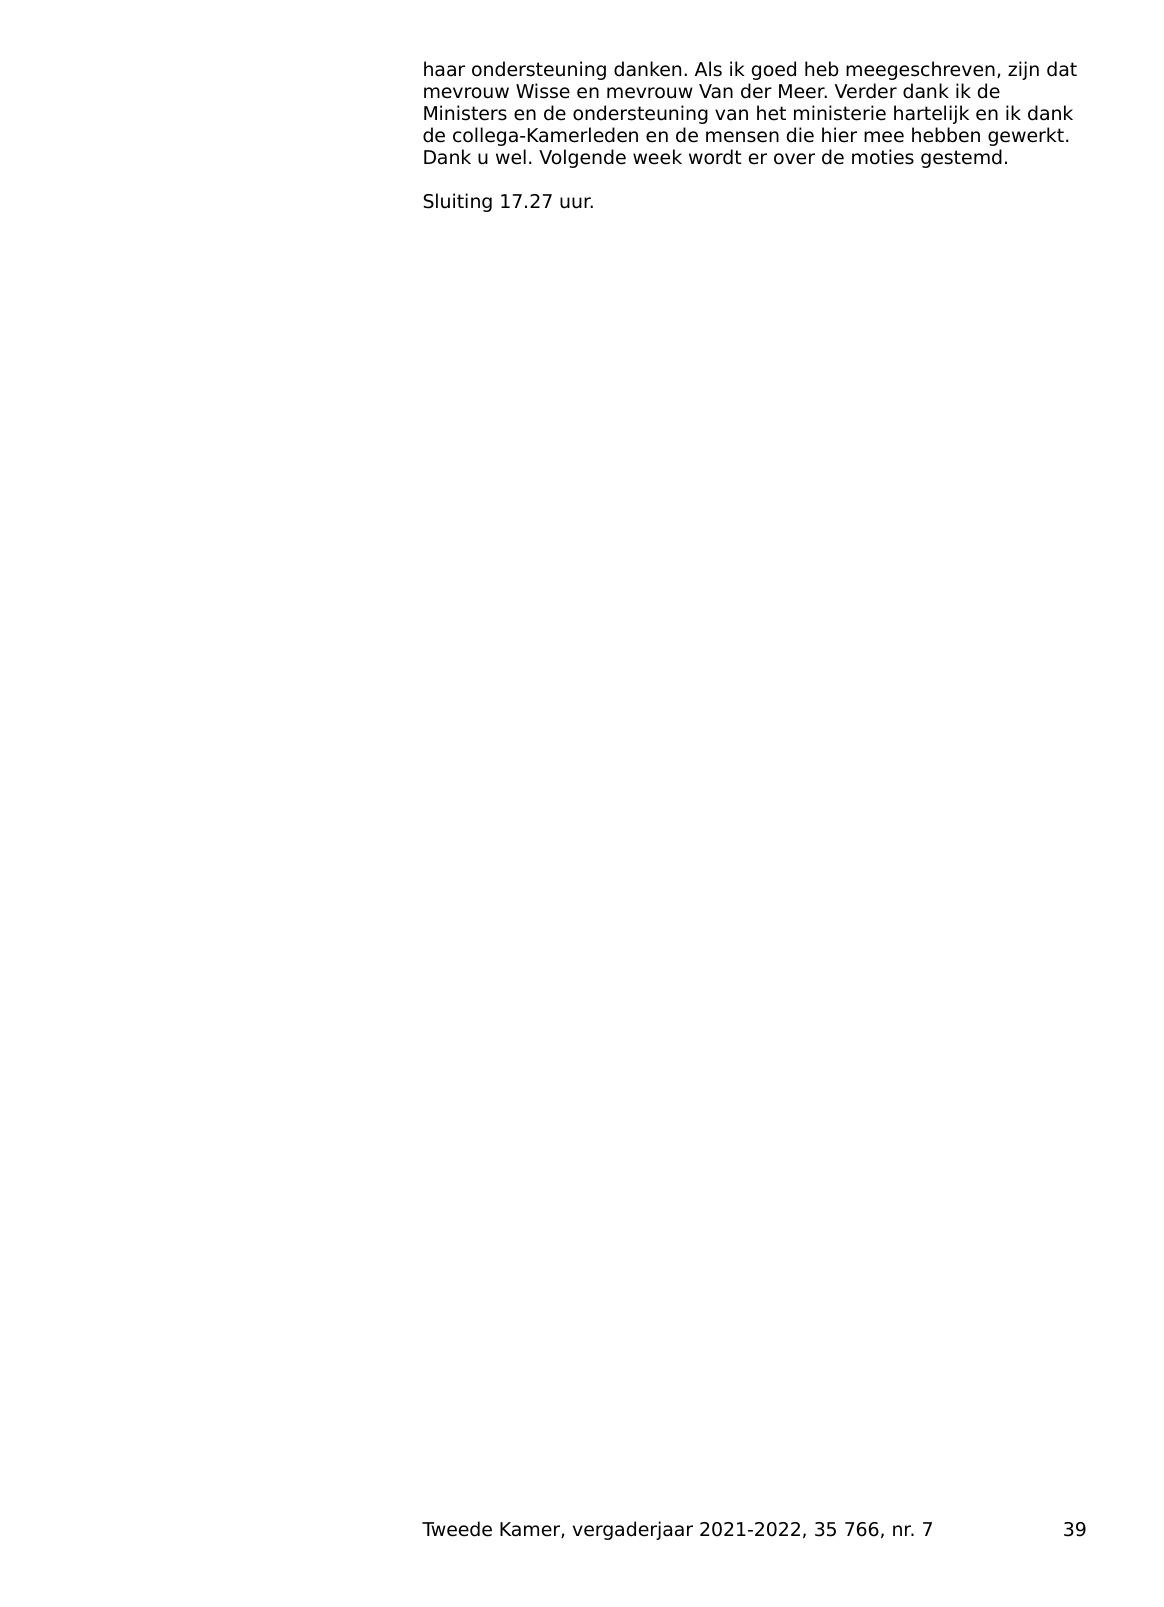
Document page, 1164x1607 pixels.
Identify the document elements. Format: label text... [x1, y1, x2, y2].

text Sluiting 17.27 uur. [422, 191, 1087, 213]
text haar ondersteuning danken. Als ik goed heb meegeschreven, zijn dat mevrouw Wisse en mevrouw Van der Meer. Verder dank ik de Ministers en de ondersteuning van het ministerie hartelijk en ik dank de collega-Kamerleden en de mensen die hier mee hebben gewerkt. Dank u wel. Volgende week wordt er over de moties gestemd. [422, 59, 1087, 169]
